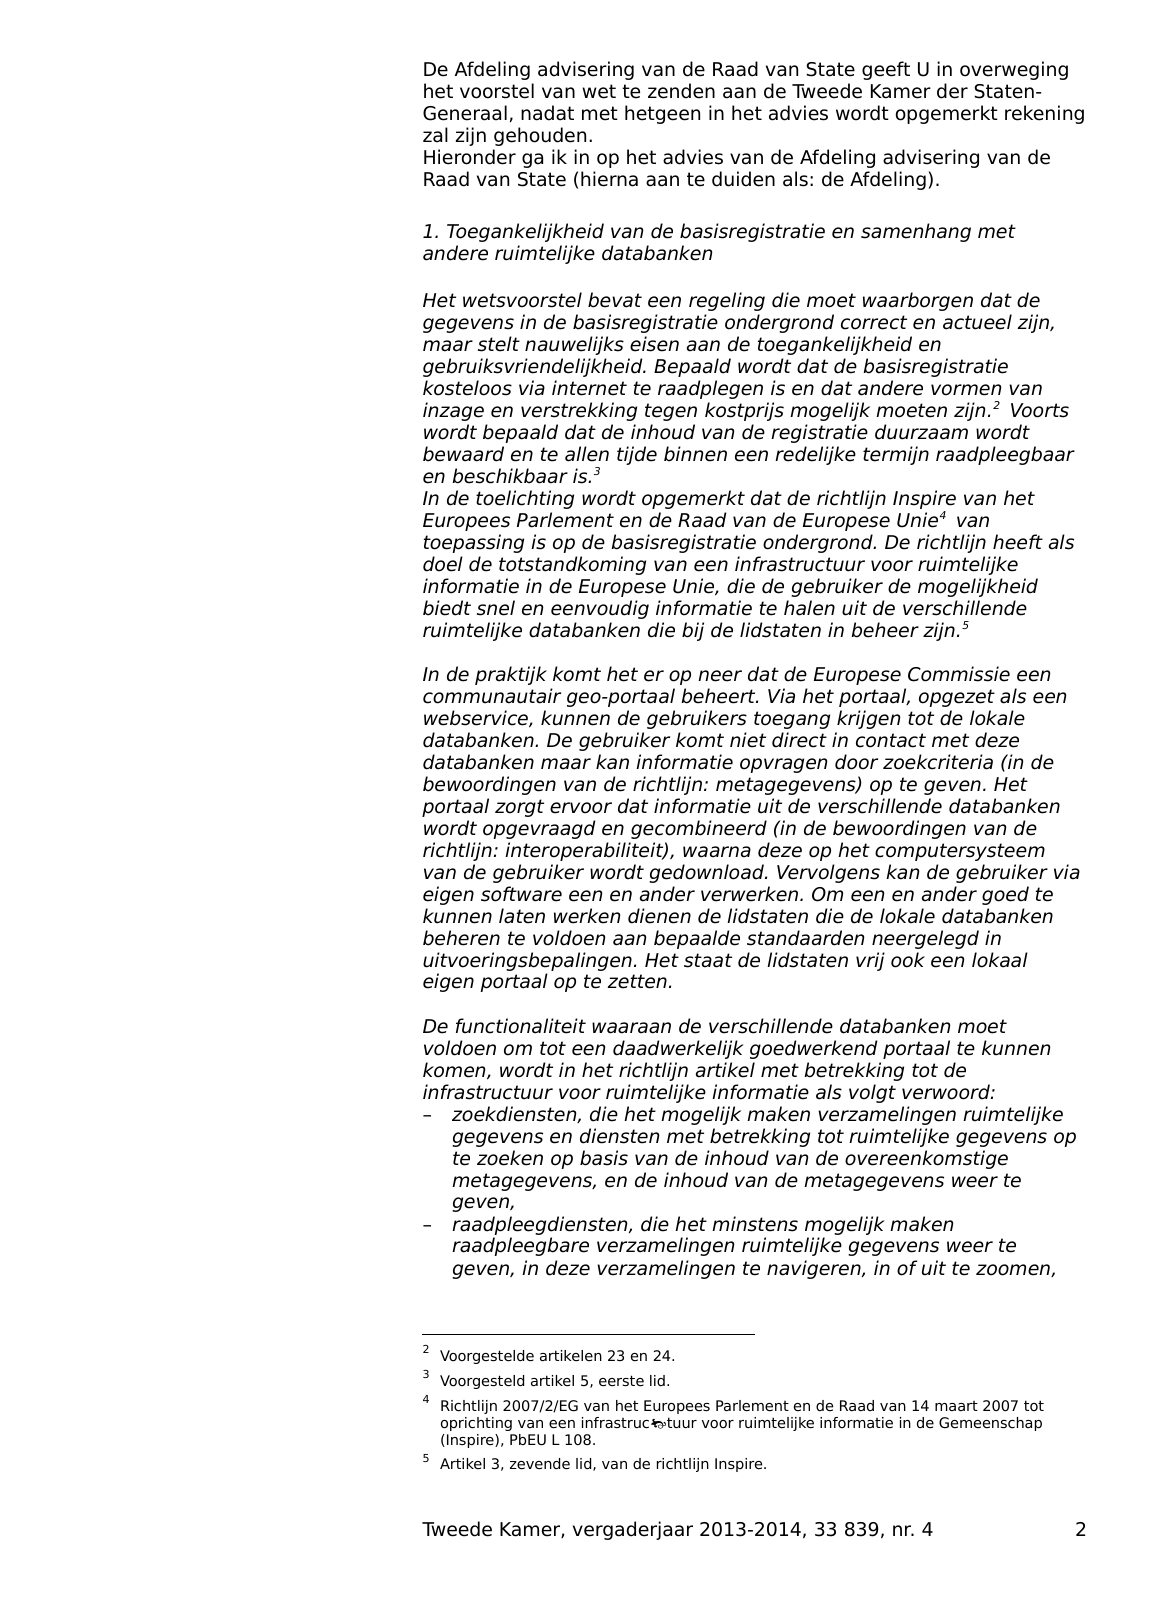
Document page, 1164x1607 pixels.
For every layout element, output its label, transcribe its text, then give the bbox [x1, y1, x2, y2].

text De functionaliteit waaraan de verschillende databanken moet voldoen om tot een daadwerkelijk goedwerkend portaal te kunnen komen, wordt in het richtlijn artikel met betrekking tot de infrastructuur voor ruimtelijke informatie als volgt verwoord: [422, 1016, 1087, 1103]
text In de toelichting wordt opgemerkt dat de richtlijn Inspire van het Europees Parlement en de Raad van de Europese Unie van toepassing is op de basisregistratie ondergrond. De richtlijn heeft als doel de totstandkoming van een infrastructuur voor ruimtelijke informatie in de Europese Unie, die de gebruiker de mogelijkheid biedt snel en eenvoudig informatie te halen uit de verschillende ruimtelijke databanken die bij de lidstaten in beheer zijn. [422, 488, 1087, 642]
text Voorgestelde artikelen 23 en 24. [422, 1343, 1087, 1366]
text – zoekdiensten, die het mogelijk maken verzamelingen ruimtelijke gegevens en diensten met betrekking tot ruimtelijke gegevens op te zoeken op basis van de inhoud van de overeenkomstige metagegevens, en de inhoud van de metagegevens weer te geven, [422, 1103, 1087, 1213]
text Hieronder ga ik in op het advies van de Afdeling advisering van de Raad van State (hierna aan te duiden als: de Afdeling). [422, 147, 1087, 191]
text – raadpleegdiensten, die het minstens mogelijk maken raadpleegbare verzamelingen ruimtelijke gegevens weer te geven, in deze verzamelingen te navigeren, in of uit te zoomen, [422, 1213, 1087, 1279]
text Richtlijn 2007/2/EG van het Europees Parlement en de Raad van 14 maart 2007 tot oprichting van een infrastructuur voor ruimtelijke informatie in de Gemeenschap (Inspire), PbEU L 108. [422, 1393, 1087, 1449]
subtitle 1. Toegankelijkheid van de basisregistratie en samenhang met andere ruimtelijke databanken [422, 221, 1087, 265]
text Het wetsvoorstel bevat een regeling die moet waarborgen dat de gegevens in de basisregistratie ondergrond correct en actueel zijn, maar stelt nauwelijks eisen aan de toegankelijkheid en gebruiksvriendelijkheid. Bepaald wordt dat de basisregistratie kosteloos via internet te raadplegen is en dat andere vormen van inzage en verstrekking tegen kostprijs mogelijk moeten zijn. Voorts wordt bepaald dat de inhoud van de registratie duurzaam wordt bewaard en te allen tijde binnen een redelijke termijn raadpleegbaar en beschikbaar is. [422, 290, 1087, 488]
text Artikel 3, zevende lid, van de richtlijn Inspire. [422, 1452, 1087, 1474]
text De Afdeling advisering van de Raad van State geeft U in overweging het voorstel van wet te zenden aan de Tweede Kamer der Staten-Generaal, nadat met hetgeen in het advies wordt opgemerkt rekening zal zijn gehouden. [422, 59, 1087, 147]
text In de praktijk komt het er op neer dat de Europese Commissie een communautair geo-portaal beheert. Via het portaal, opgezet als een webservice, kunnen de gebruikers toegang krijgen tot de lokale databanken. De gebruiker komt niet direct in contact met deze databanken maar kan informatie opvragen door zoekcriteria (in de bewoordingen van de richtlijn: metagegevens) op te geven. Het portaal zorgt ervoor dat informatie uit de verschillende databanken wordt opgevraagd en gecombineerd (in de bewoordingen van de richtlijn: interoperabiliteit), waarna deze op het computersysteem van de gebruiker wordt gedownload. Vervolgens kan de gebruiker via eigen software een en ander verwerken. Om een en ander goed te kunnen laten werken dienen de lidstaten die de lokale databanken beheren te voldoen aan bepaalde standaarden neergelegd in uitvoeringsbepalingen. Het staat de lidstaten vrij ook een lokaal eigen portaal op te zetten. [422, 664, 1087, 993]
text Voorgesteld artikel 5, eerste lid. [422, 1368, 1087, 1391]
